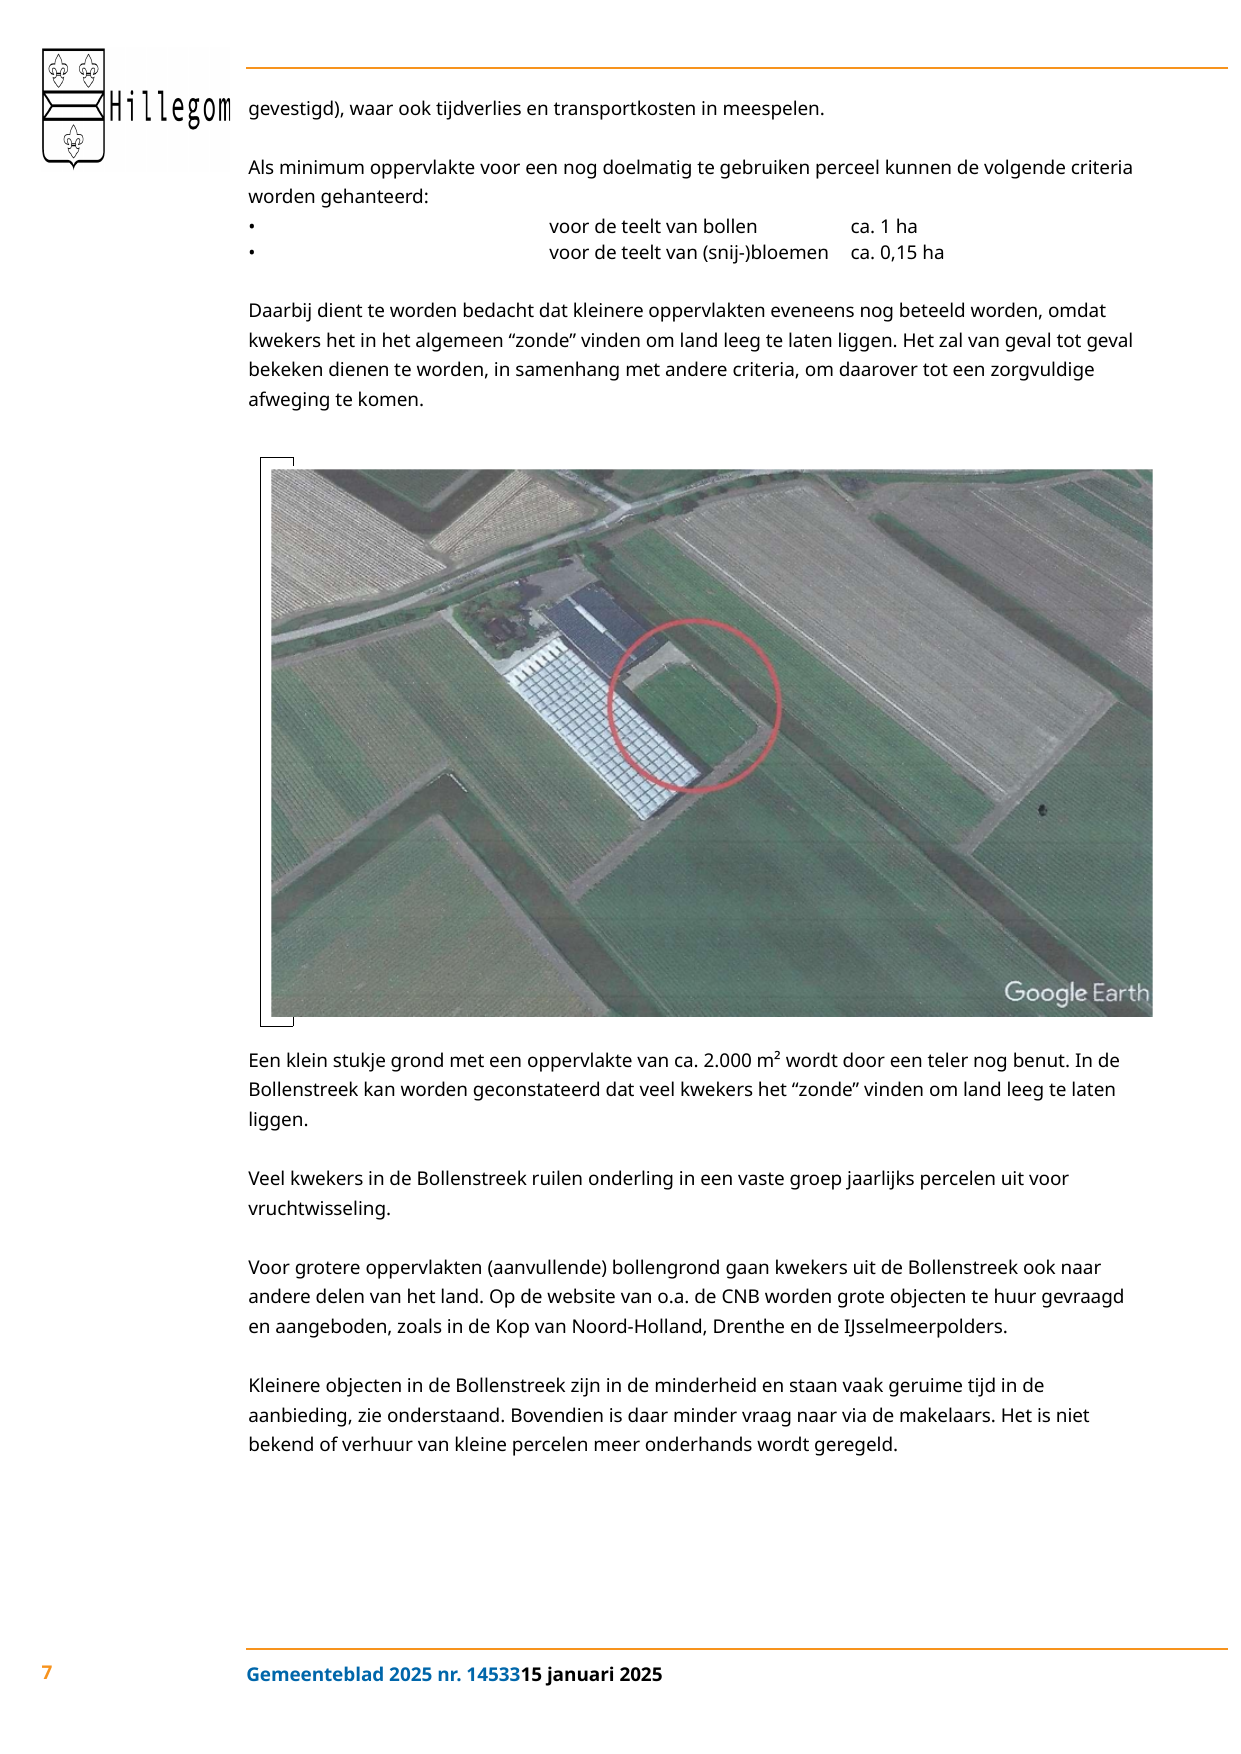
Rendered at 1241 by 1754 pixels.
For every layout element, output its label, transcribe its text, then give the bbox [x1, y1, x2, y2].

table_header voor de teelt van bollen [549, 213, 850, 239]
text gevestigd), waar ook tijdverlies en transportkosten in meespelen. [248, 95, 1152, 121]
table_header • [248, 213, 549, 239]
table_cell ca. 0,15 ha [850, 239, 1152, 265]
text Kleinere objecten in de Bollenstreek zijn in de minderheid en staan vaak geruime tijd in de aanbieding, zie onderstaand. Bovendien is daar minder vraag naar via de makelaars. Het is niet bekend of verhuur van kleine percelen meer onderhands wordt geregeld. [248, 1372, 1152, 1457]
text Veel kwekers in de Bollenstreek ruilen onderling in een vaste groep jaarlijks percelen uit voor vruchtwisseling. [248, 1165, 1152, 1221]
table_header ca. 1 ha [850, 213, 1152, 239]
table_cell voor de teelt van (snij-)bloemen [549, 239, 850, 265]
picture [268, 466, 1155, 1017]
table_cell • [248, 239, 549, 265]
text Daarbij dient te worden bedacht dat kleinere oppervlakten eveneens nog beteeld worden, omdat kwekers het in het algemeen “zonde” vinden om land leeg te laten liggen. Het zal van geval tot geval bekeken dienen te worden, in samenhang met andere criteria, om daarover tot een zorgvuldige afweging te komen. [248, 297, 1152, 412]
text Als minimum oppervlakte voor een nog doelmatig te gebruiken perceel kunnen de volgende criteria worden gehanteerd: [248, 154, 1152, 209]
text Voor grotere oppervlakten (aanvullende) bollengrond gaan kwekers uit de Bollenstreek ook naar andere delen van het land. Op de website van o.a. de CNB worden grote objecten te huur gevraagd en aangeboden, zoals in de Kop van Noord-Holland, Drenthe en de IJsselmeerpolders. [248, 1254, 1152, 1339]
picture [41, 47, 231, 172]
text Een klein stukje grond met een oppervlakte van ca. 2.000 m² wordt door een teler nog benut. In de Bollenstreek kan worden geconstateerd dat veel kwekers het “zonde” vinden om land leeg te laten liggen. [248, 1047, 1152, 1132]
